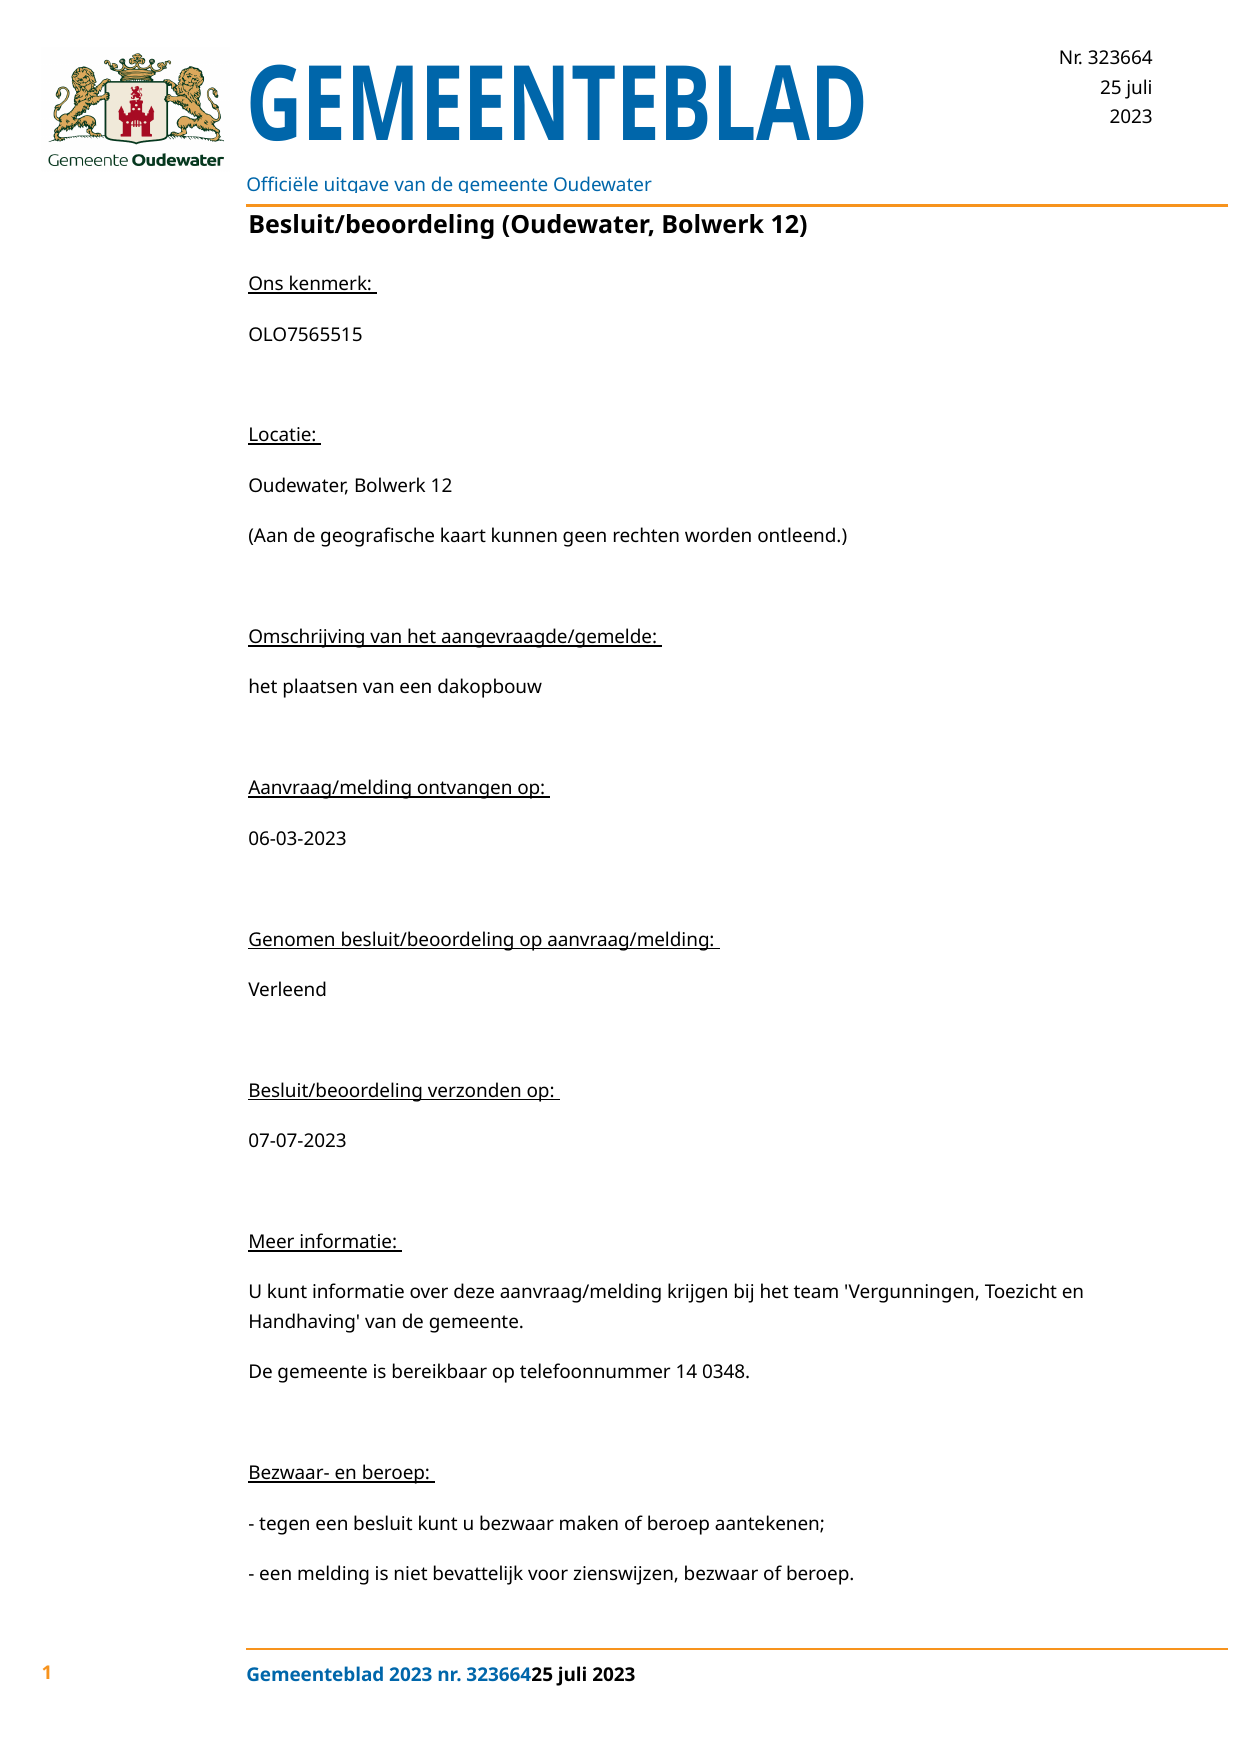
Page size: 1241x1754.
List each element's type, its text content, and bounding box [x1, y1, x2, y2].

text OLO7565515 [248, 321, 1152, 346]
text Verleend [248, 976, 1152, 1002]
text (Aan de geografische kaart kunnen geen rechten worden ontleend.) [248, 522, 1152, 548]
text Besluit/beoordeling verzonden op: [248, 1077, 1152, 1103]
text Locatie: [248, 422, 1152, 447]
text 06-03-2023 [248, 825, 1152, 851]
text Oudewater, Bolwerk 12 [248, 472, 1152, 498]
text Ons kenmerk: [248, 270, 1152, 296]
text Besluit/beoordeling (Oudewater, Bolwerk 12) [248, 207, 1152, 241]
text 07-07-2023 [248, 1127, 1152, 1153]
text Genomen besluit/beoordeling op aanvraag/melding: [248, 926, 1152, 951]
text het plaatsen van een dakopbouw [248, 674, 1152, 699]
text - een melding is niet bevattelijk voor zienswijzen, bezwaar of beroep. [248, 1560, 1152, 1586]
text Bezwaar- en beroep: [248, 1459, 1152, 1485]
picture [41, 47, 231, 172]
text De gemeente is bereikbaar op telefoonnummer 14 0348. [248, 1359, 1152, 1384]
text Omschrijving van het aangevraagde/gemelde: [248, 623, 1152, 649]
text - tegen een besluit kunt u bezwaar maken of beroep aantekenen; [248, 1510, 1152, 1536]
text Meer informatie: [248, 1228, 1152, 1254]
text Aanvraag/melding ontvangen op: [248, 774, 1152, 800]
text U kunt informatie over deze aanvraag/melding krijgen bij het team 'Vergunningen, Toezicht en Handhaving' van de gemeente. [248, 1279, 1152, 1334]
